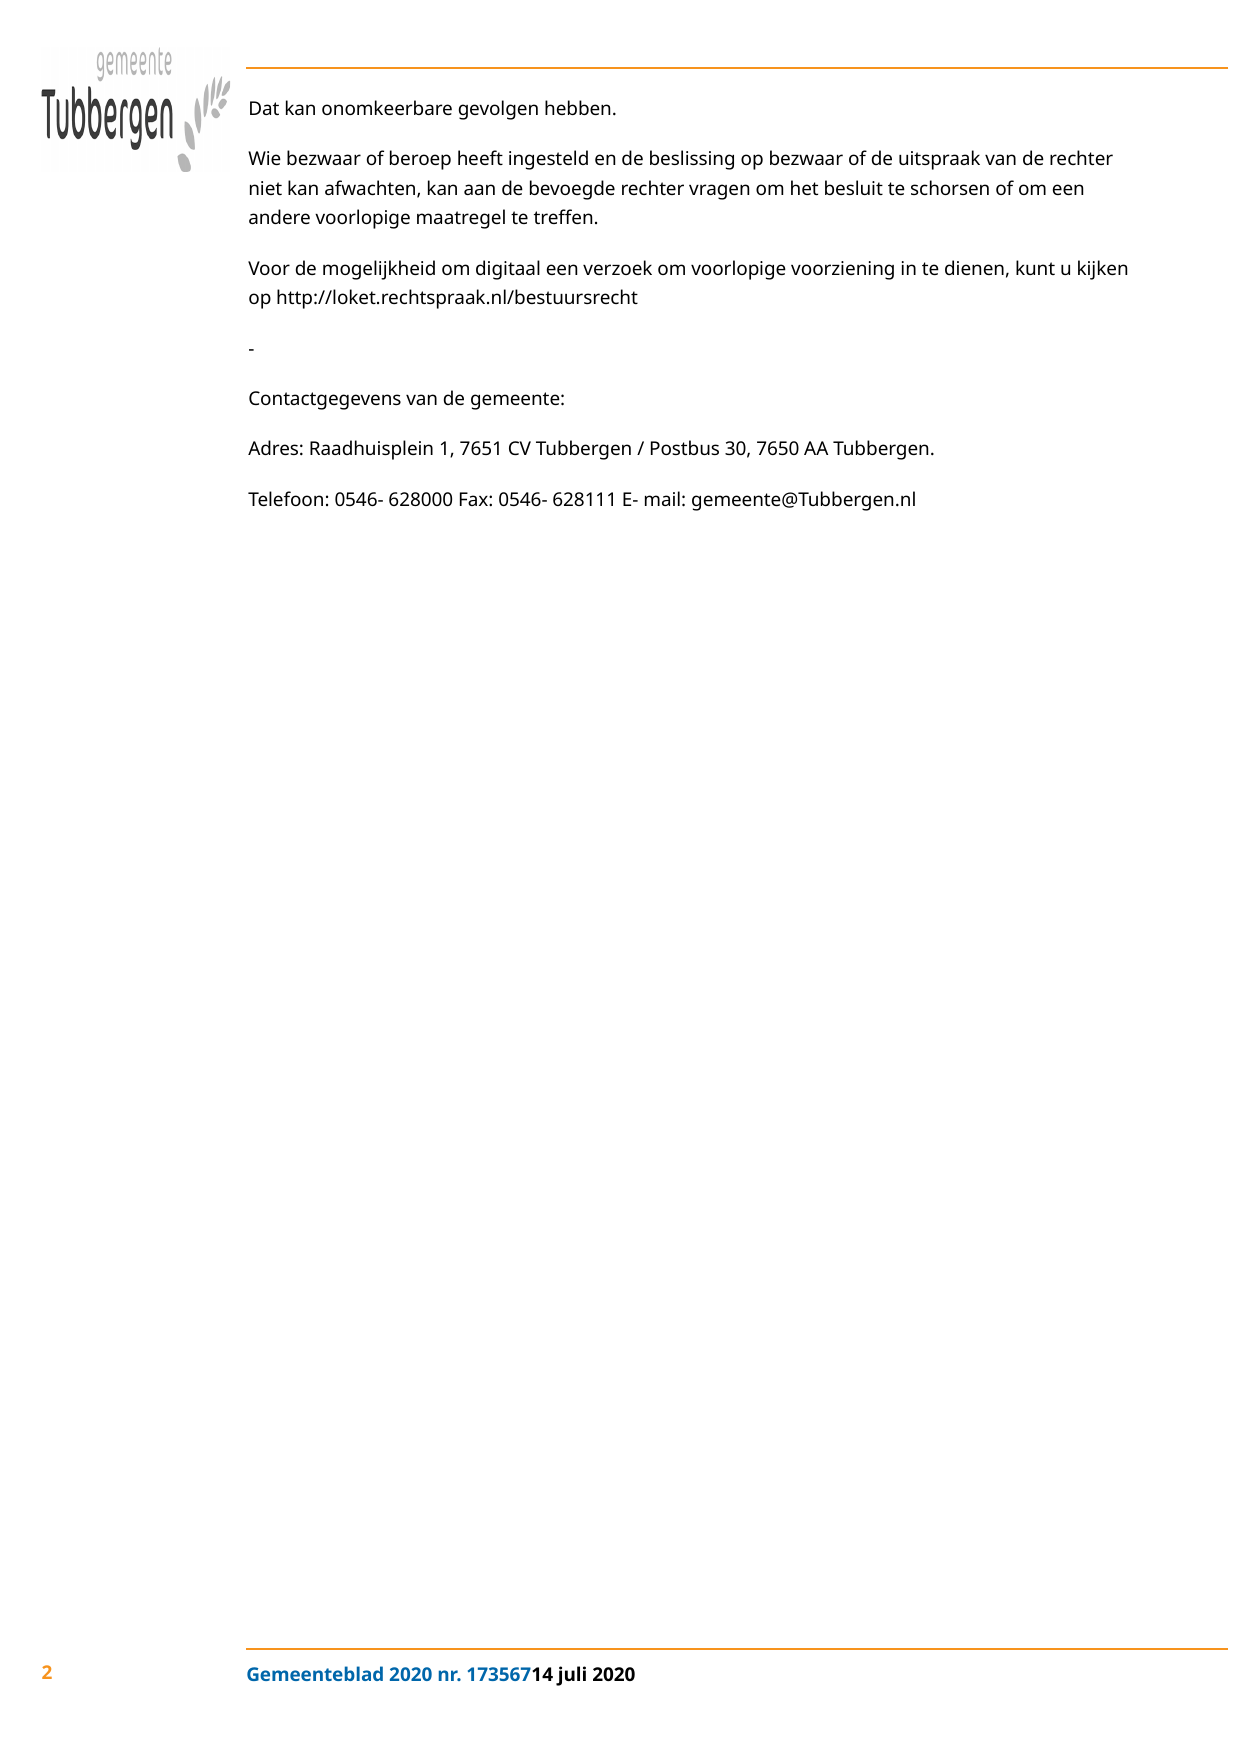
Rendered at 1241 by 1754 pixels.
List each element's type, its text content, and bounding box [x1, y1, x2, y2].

text Contactgegevens van de gemeente: [248, 385, 1152, 411]
text Dat kan onomkeerbare gevolgen hebben. [248, 95, 1152, 121]
text - [248, 335, 1152, 361]
text Wie bezwaar of beroep heeft ingesteld en de beslissing op bezwaar of de uitspraak van de rechter niet kan afwachten, kan aan de bevoegde rechter vragen om het besluit te schorsen of om een andere voorlopige maatregel te treffen. [248, 145, 1152, 230]
picture [41, 47, 231, 172]
text Telefoon: 0546- 628000 Fax: 0546- 628111 E- mail: gemeente@Tubbergen.nl [248, 486, 1152, 512]
text Voor de mogelijkheid om digitaal een verzoek om voorlopige voorziening in te dienen, kunt u kijken op http://loket.rechtspraak.nl/bestuursrecht [248, 255, 1152, 310]
text Adres: Raadhuisplein 1, 7651 CV Tubbergen / Postbus 30, 7650 AA Tubbergen. [248, 436, 1152, 461]
